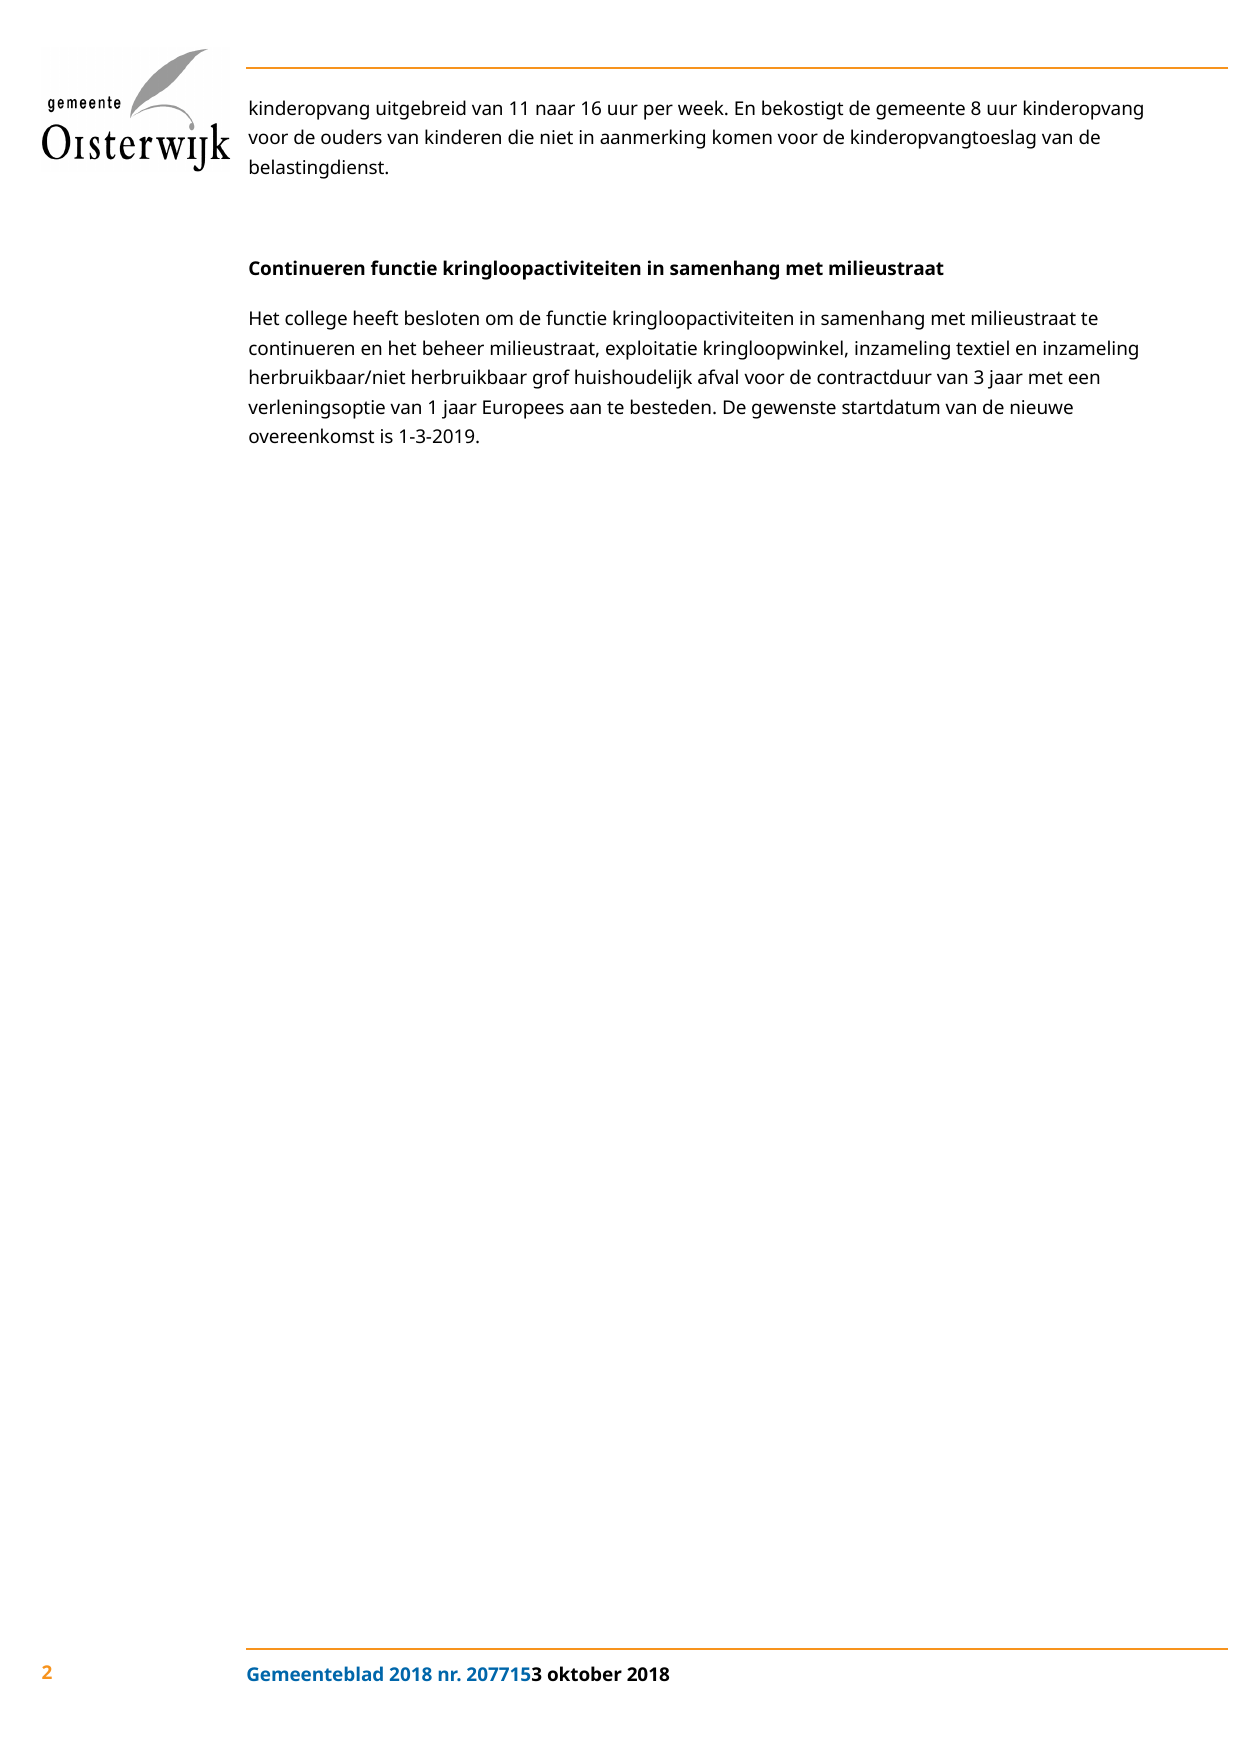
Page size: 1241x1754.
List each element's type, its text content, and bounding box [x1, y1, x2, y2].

text Continueren functie kringloopactiviteiten in samenhang met milieustraat [248, 255, 1152, 281]
text Het college heeft besloten om de functie kringloopactiviteiten in samenhang met milieustraat te continueren en het beheer milieustraat, exploitatie kringloopwinkel, inzameling textiel en inzameling herbruikbaar/niet herbruikbaar grof huishoudelijk afval voor de contractduur van 3 jaar met een verleningsoptie van 1 jaar Europees aan te besteden. De gewenste startdatum van de nieuwe overeenkomst is 1-3-2019. [248, 305, 1152, 449]
picture [41, 47, 231, 172]
text kinderopvang uitgebreid van 11 naar 16 uur per week. En bekostigt de gemeente 8 uur kinderopvang voor de ouders van kinderen die niet in aanmerking komen voor de kinderopvangtoeslag van de belastingdienst. [248, 95, 1152, 180]
